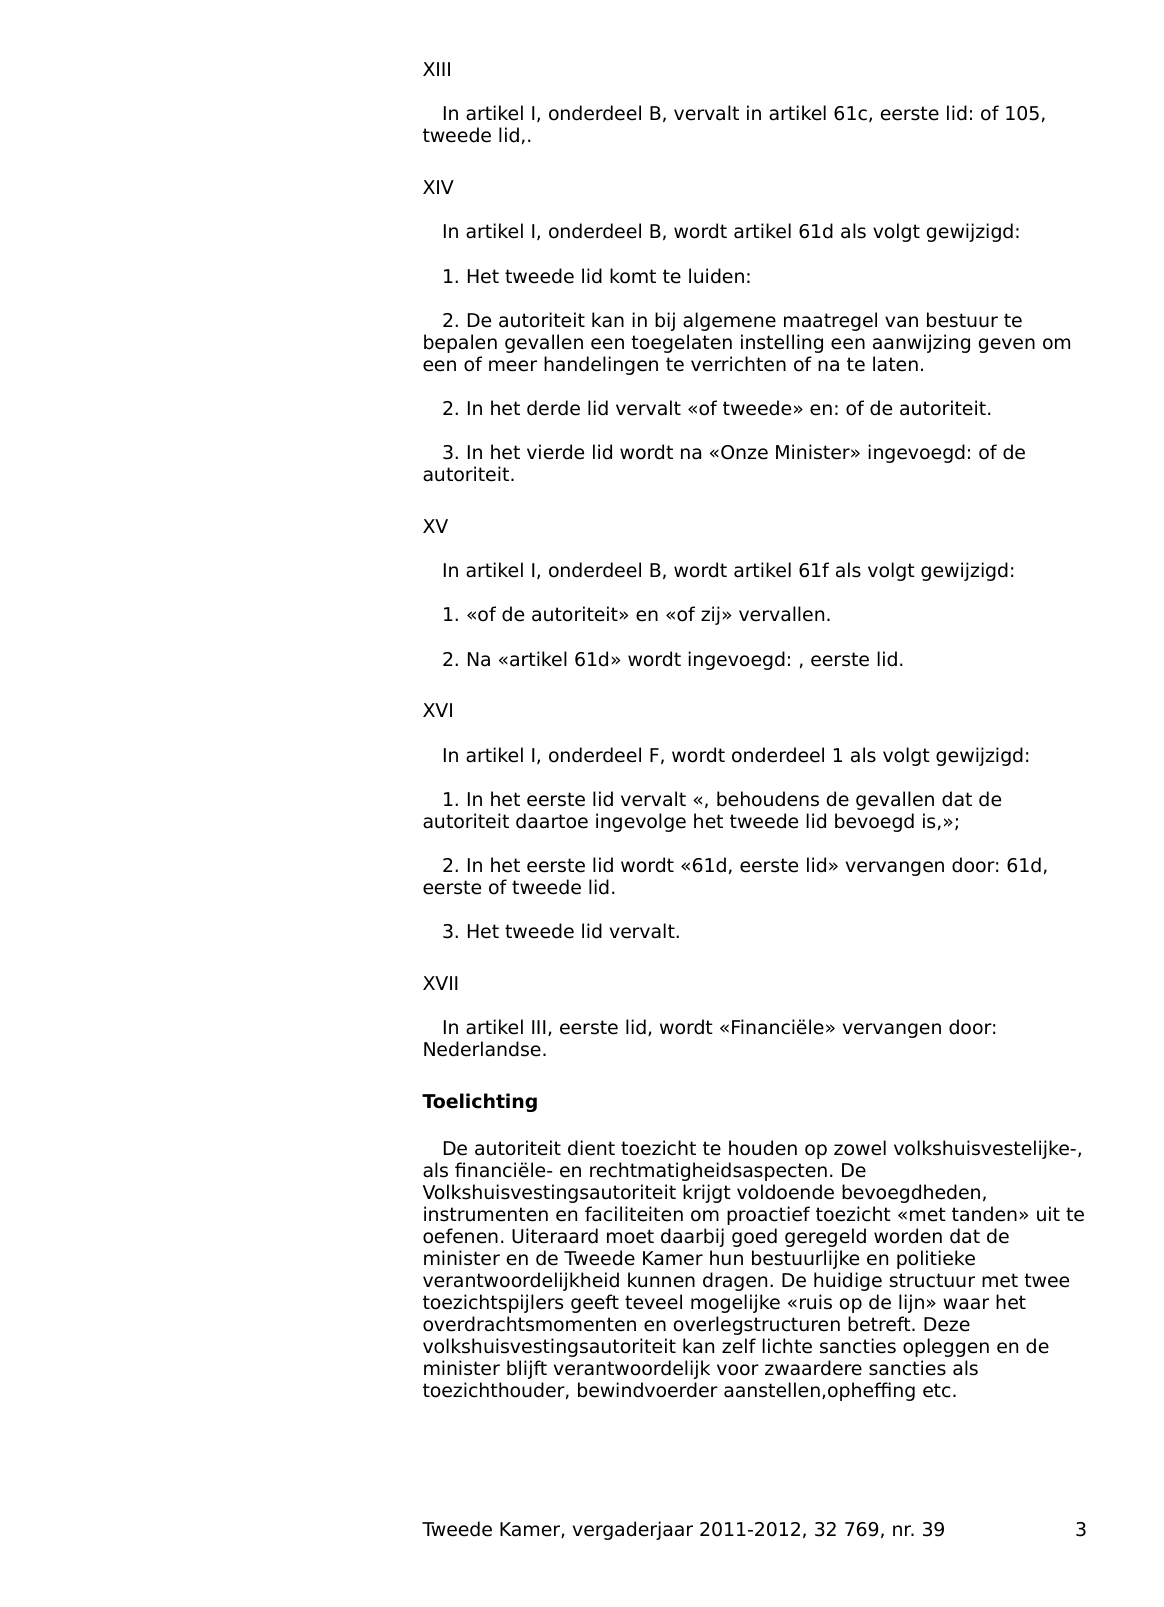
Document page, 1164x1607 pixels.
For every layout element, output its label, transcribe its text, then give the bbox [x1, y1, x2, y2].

text 2. De autoriteit kan in bij algemene maatregel van bestuur te bepalen gevallen een toegelaten instelling een aanwijzing geven om een of meer handelingen te verrichten of na te laten. [422, 310, 1087, 376]
text 3. Het tweede lid vervalt. [422, 921, 1087, 943]
subtitle XIV [422, 177, 1087, 199]
text In artikel III, eerste lid, wordt «Financiële» vervangen door: Nederlandse. [422, 1017, 1087, 1061]
subtitle Toelichting [422, 1091, 1087, 1113]
text In artikel I, onderdeel B, wordt artikel 61f als volgt gewijzigd: [422, 560, 1087, 582]
text 1. «of de autoriteit» en «of zij» vervallen. [422, 604, 1087, 626]
text 2. In het derde lid vervalt «of tweede» en: of de autoriteit. [422, 398, 1087, 420]
text De autoriteit dient toezicht te houden op zowel volkshuisvestelijke-, als financiële- en rechtmatigheidsaspecten. De Volkshuisvestingsautoriteit krijgt voldoende bevoegdheden, instrumenten en faciliteiten om proactief toezicht «met tanden» uit te oefenen. Uiteraard moet daarbij goed geregeld worden dat de minister en de Tweede Kamer hun bestuurlijke en politieke verantwoordelijkheid kunnen dragen. De huidige structuur met twee toezichtspijlers geeft teveel mogelijke «ruis op de lijn» waar het overdrachtsmomenten en overlegstructuren betreft. Deze volkshuisvestingsautoriteit kan zelf lichte sancties opleggen en de minister blijft verantwoordelijk voor zwaardere sancties als toezichthouder, bewindvoerder aanstellen,opheffing etc. [422, 1138, 1087, 1402]
text 3. In het vierde lid wordt na «Onze Minister» ingevoegd: of de autoriteit. [422, 442, 1087, 486]
subtitle XIII [422, 59, 1087, 81]
text 2. Na «artikel 61d» wordt ingevoegd: , eerste lid. [422, 648, 1087, 670]
text 1. In het eerste lid vervalt «, behoudens de gevallen dat de autoriteit daartoe ingevolge het tweede lid bevoegd is,»; [422, 789, 1087, 833]
text In artikel I, onderdeel B, vervalt in artikel 61c, eerste lid: of 105, tweede lid,. [422, 103, 1087, 147]
text In artikel I, onderdeel F, wordt onderdeel 1 als volgt gewijzigd: [422, 744, 1087, 767]
text 1. Het tweede lid komt te luiden: [422, 266, 1087, 287]
subtitle XV [422, 516, 1087, 538]
text In artikel I, onderdeel B, wordt artikel 61d als volgt gewijzigd: [422, 221, 1087, 243]
subtitle XVI [422, 700, 1087, 722]
text 2. In het eerste lid wordt «61d, eerste lid» vervangen door: 61d, eerste of tweede lid. [422, 855, 1087, 899]
subtitle XVII [422, 973, 1087, 995]
